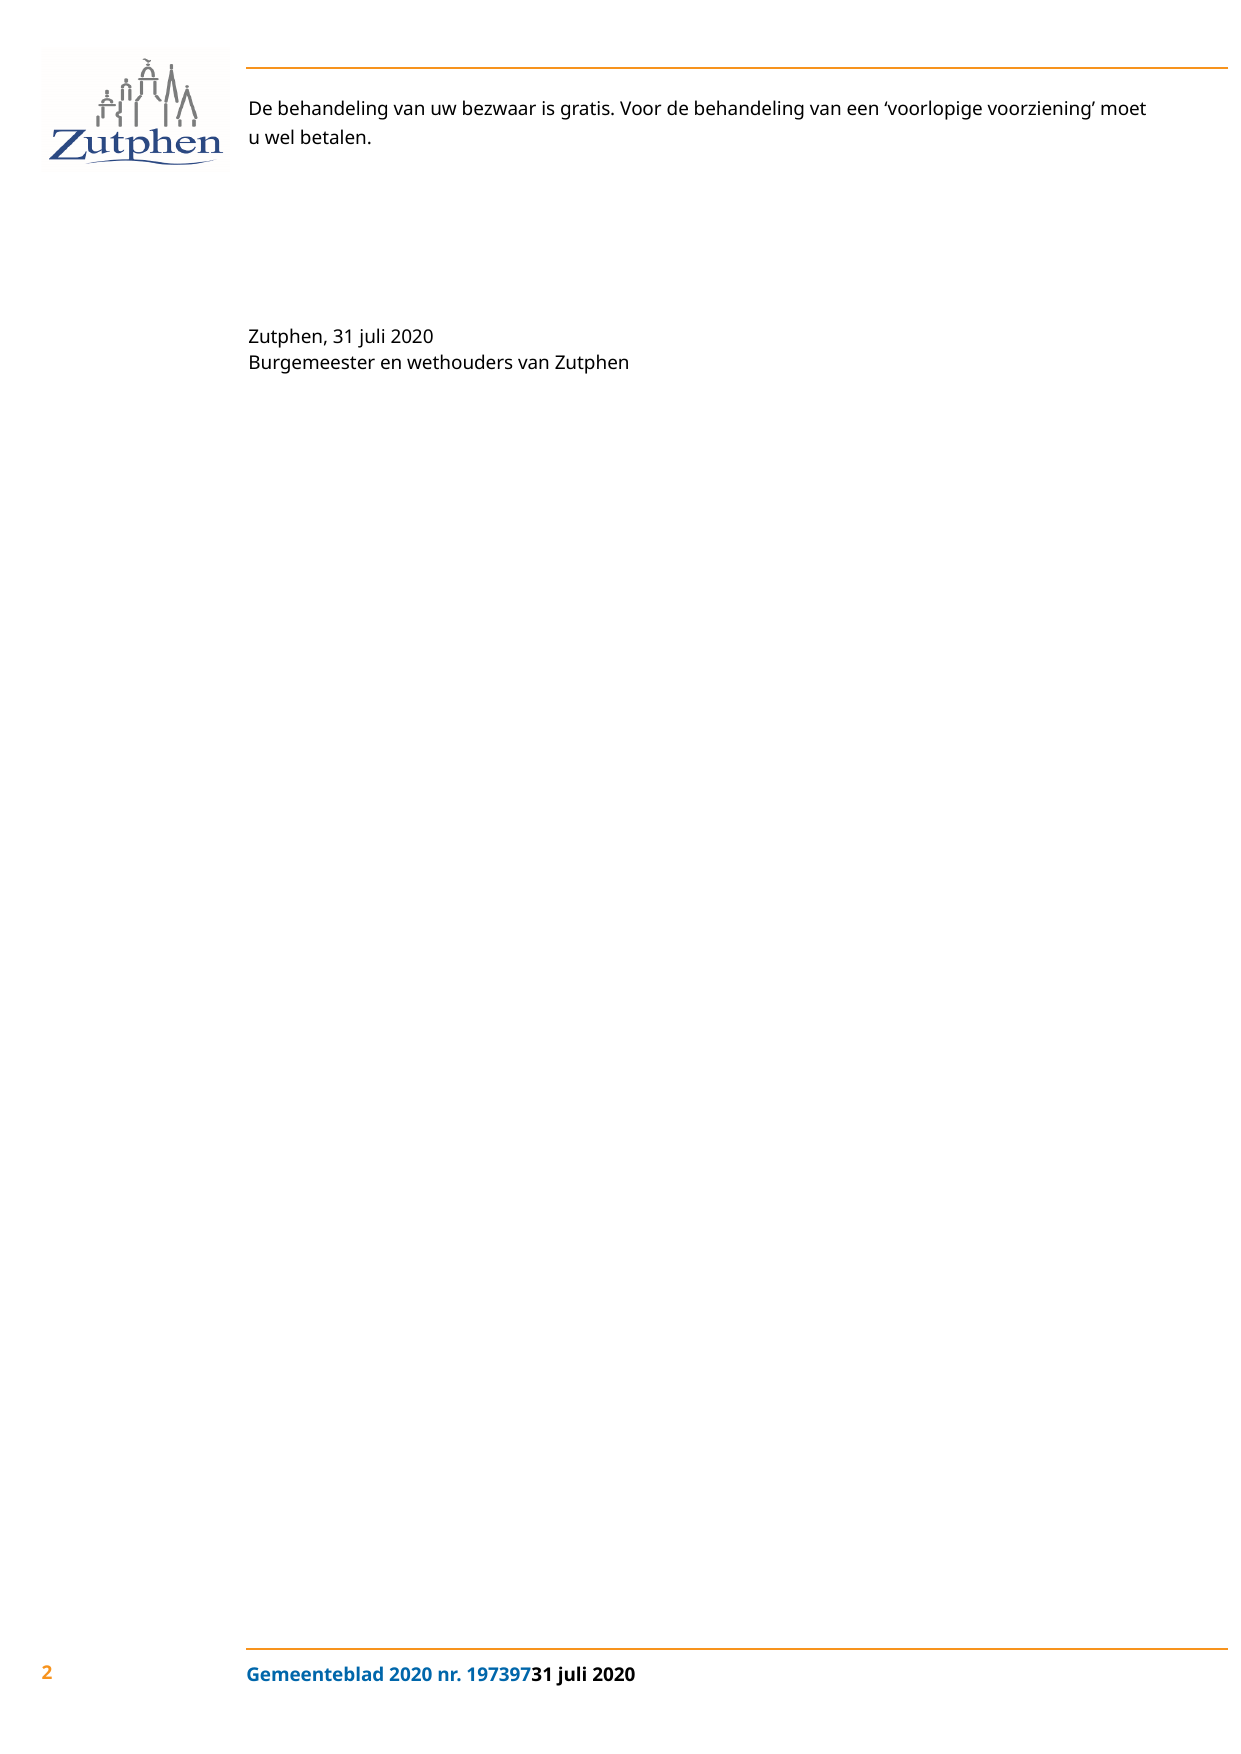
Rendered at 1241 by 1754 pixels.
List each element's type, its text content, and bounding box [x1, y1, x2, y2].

picture [41, 47, 231, 172]
text De behandeling van uw bezwaar is gratis. Voor de behandeling van een ‘voorlopige voorziening’ moet u wel betalen. [248, 95, 1152, 150]
text Zutphen, 31 juli 2020 [248, 323, 1152, 349]
text Burgemeester en wethouders van Zutphen [248, 349, 1152, 375]
